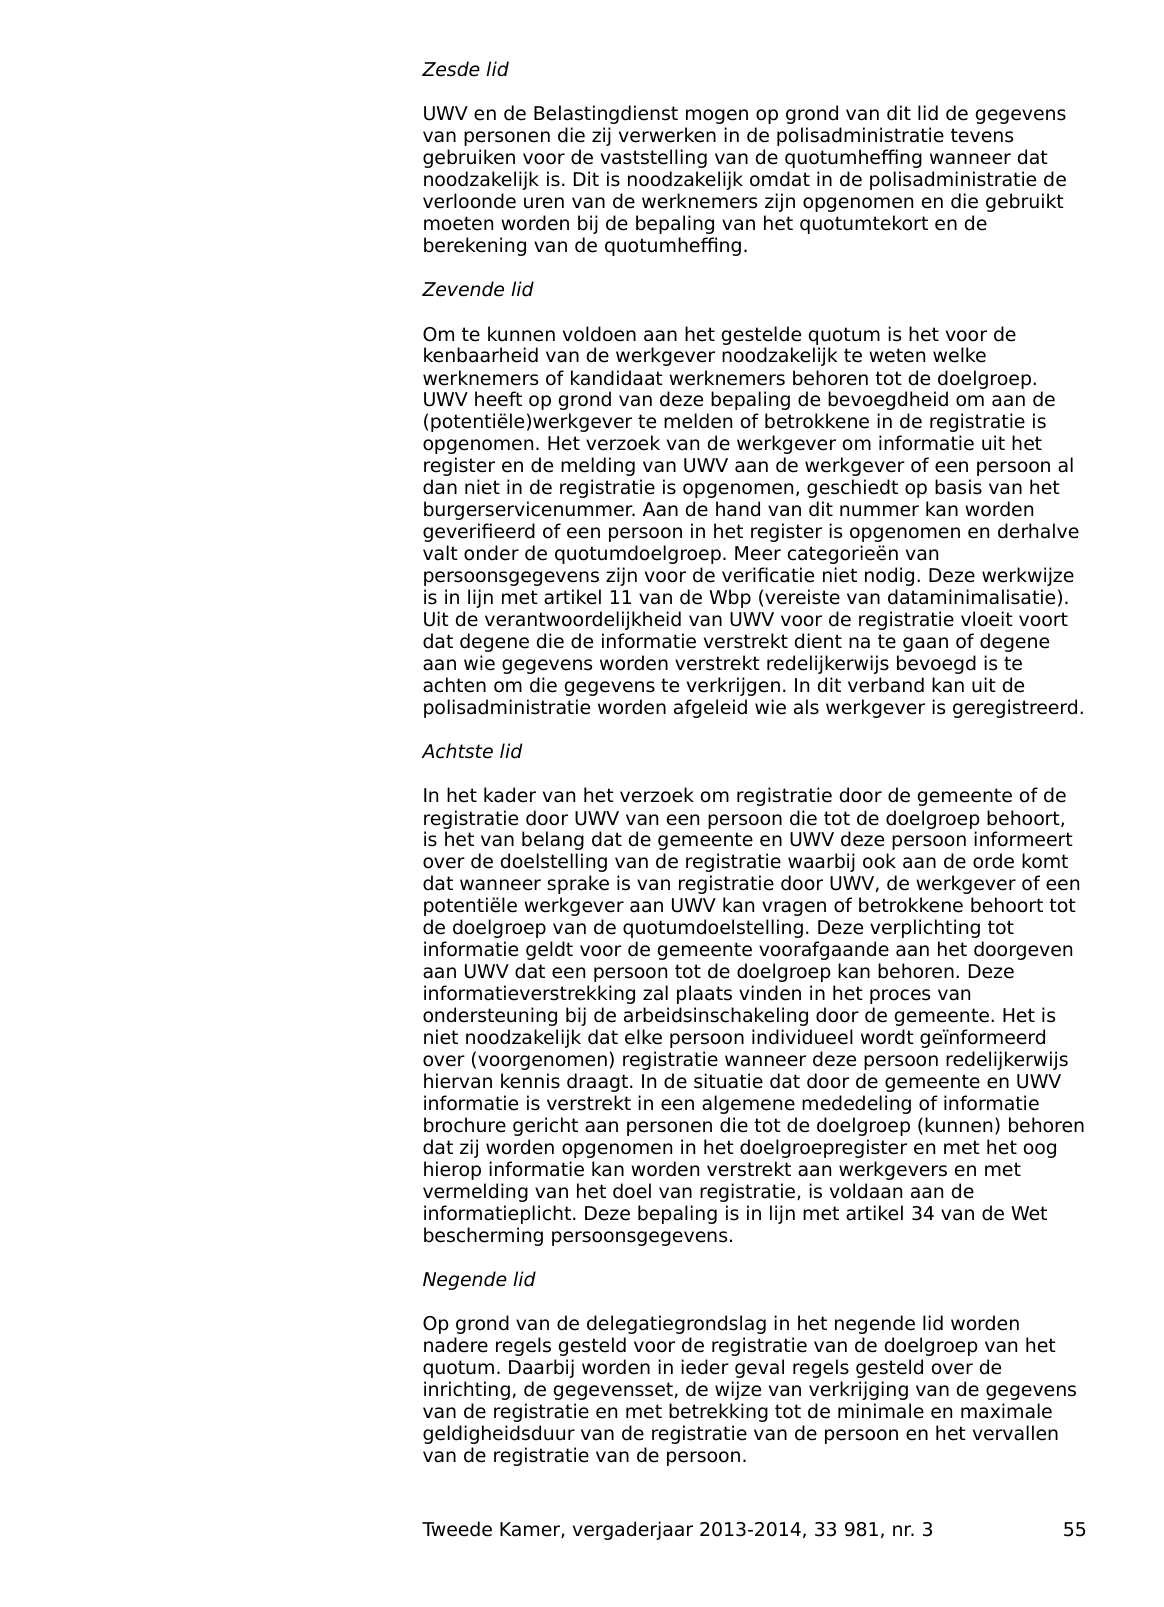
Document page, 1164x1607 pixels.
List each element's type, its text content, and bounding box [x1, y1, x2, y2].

subtitle Achtste lid [422, 741, 1087, 763]
text Op grond van de delegatiegrondslag in het negende lid worden nadere regels gesteld voor de registratie van de doelgroep van het quotum. Daarbij worden in ieder geval regels gesteld over de inrichting, de gegevensset, de wijze van verkrijging van de gegevens van de registratie en met betrekking tot de minimale en maximale geldigheidsduur van de registratie van de persoon en het vervallen van de registratie van de persoon. [422, 1313, 1087, 1467]
subtitle Zevende lid [422, 279, 1087, 301]
text Om te kunnen voldoen aan het gestelde quotum is het voor de kenbaarheid van de werkgever noodzakelijk te weten welke werknemers of kandidaat werknemers behoren tot de doelgroep. UWV heeft op grond van deze bepaling de bevoegdheid om aan de (potentiële)werkgever te melden of betrokkene in de registratie is opgenomen. Het verzoek van de werkgever om informatie uit het register en de melding van UWV aan de werkgever of een persoon al dan niet in de registratie is opgenomen, geschiedt op basis van het burgerservicenummer. Aan de hand van dit nummer kan worden geverifieerd of een persoon in het register is opgenomen en derhalve valt onder de quotumdoelgroep. Meer categorieën van persoonsgegevens zijn voor de verificatie niet nodig. Deze werkwijze is in lijn met artikel 11 van de Wbp (vereiste van dataminimalisatie). Uit de verantwoordelijkheid van UWV voor de registratie vloeit voort dat degene die de informatie verstrekt dient na te gaan of degene aan wie gegevens worden verstrekt redelijkerwijs bevoegd is te achten om die gegevens te verkrijgen. In dit verband kan uit de polisadministratie worden afgeleid wie als werkgever is geregistreerd. [422, 323, 1087, 719]
text UWV en de Belastingdienst mogen op grond van dit lid de gegevens van personen die zij verwerken in de polisadministratie tevens gebruiken voor de vaststelling van de quotumheffing wanneer dat noodzakelijk is. Dit is noodzakelijk omdat in de polisadministratie de verloonde uren van de werknemers zijn opgenomen en die gebruikt moeten worden bij de bepaling van het quotumtekort en de berekening van de quotumheffing. [422, 103, 1087, 257]
subtitle Zesde lid [422, 59, 1087, 81]
text In het kader van het verzoek om registratie door de gemeente of de registratie door UWV van een persoon die tot de doelgroep behoort, is het van belang dat de gemeente en UWV deze persoon informeert over de doelstelling van de registratie waarbij ook aan de orde komt dat wanneer sprake is van registratie door UWV, de werkgever of een potentiële werkgever aan UWV kan vragen of betrokkene behoort tot de doelgroep van de quotumdoelstelling. Deze verplichting tot informatie geldt voor de gemeente voorafgaande aan het doorgeven aan UWV dat een persoon tot de doelgroep kan behoren. Deze informatieverstrekking zal plaats vinden in het proces van ondersteuning bij de arbeidsinschakeling door de gemeente. Het is niet noodzakelijk dat elke persoon individueel wordt geïnformeerd over (voorgenomen) registratie wanneer deze persoon redelijkerwijs hiervan kennis draagt. In de situatie dat door de gemeente en UWV informatie is verstrekt in een algemene mededeling of informatie brochure gericht aan personen die tot de doelgroep (kunnen) behoren dat zij worden opgenomen in het doelgroepregister en met het oog hierop informatie kan worden verstrekt aan werkgevers en met vermelding van het doel van registratie, is voldaan aan de informatieplicht. Deze bepaling is in lijn met artikel 34 van de Wet bescherming persoonsgegevens. [422, 785, 1087, 1247]
subtitle Negende lid [422, 1269, 1087, 1291]
